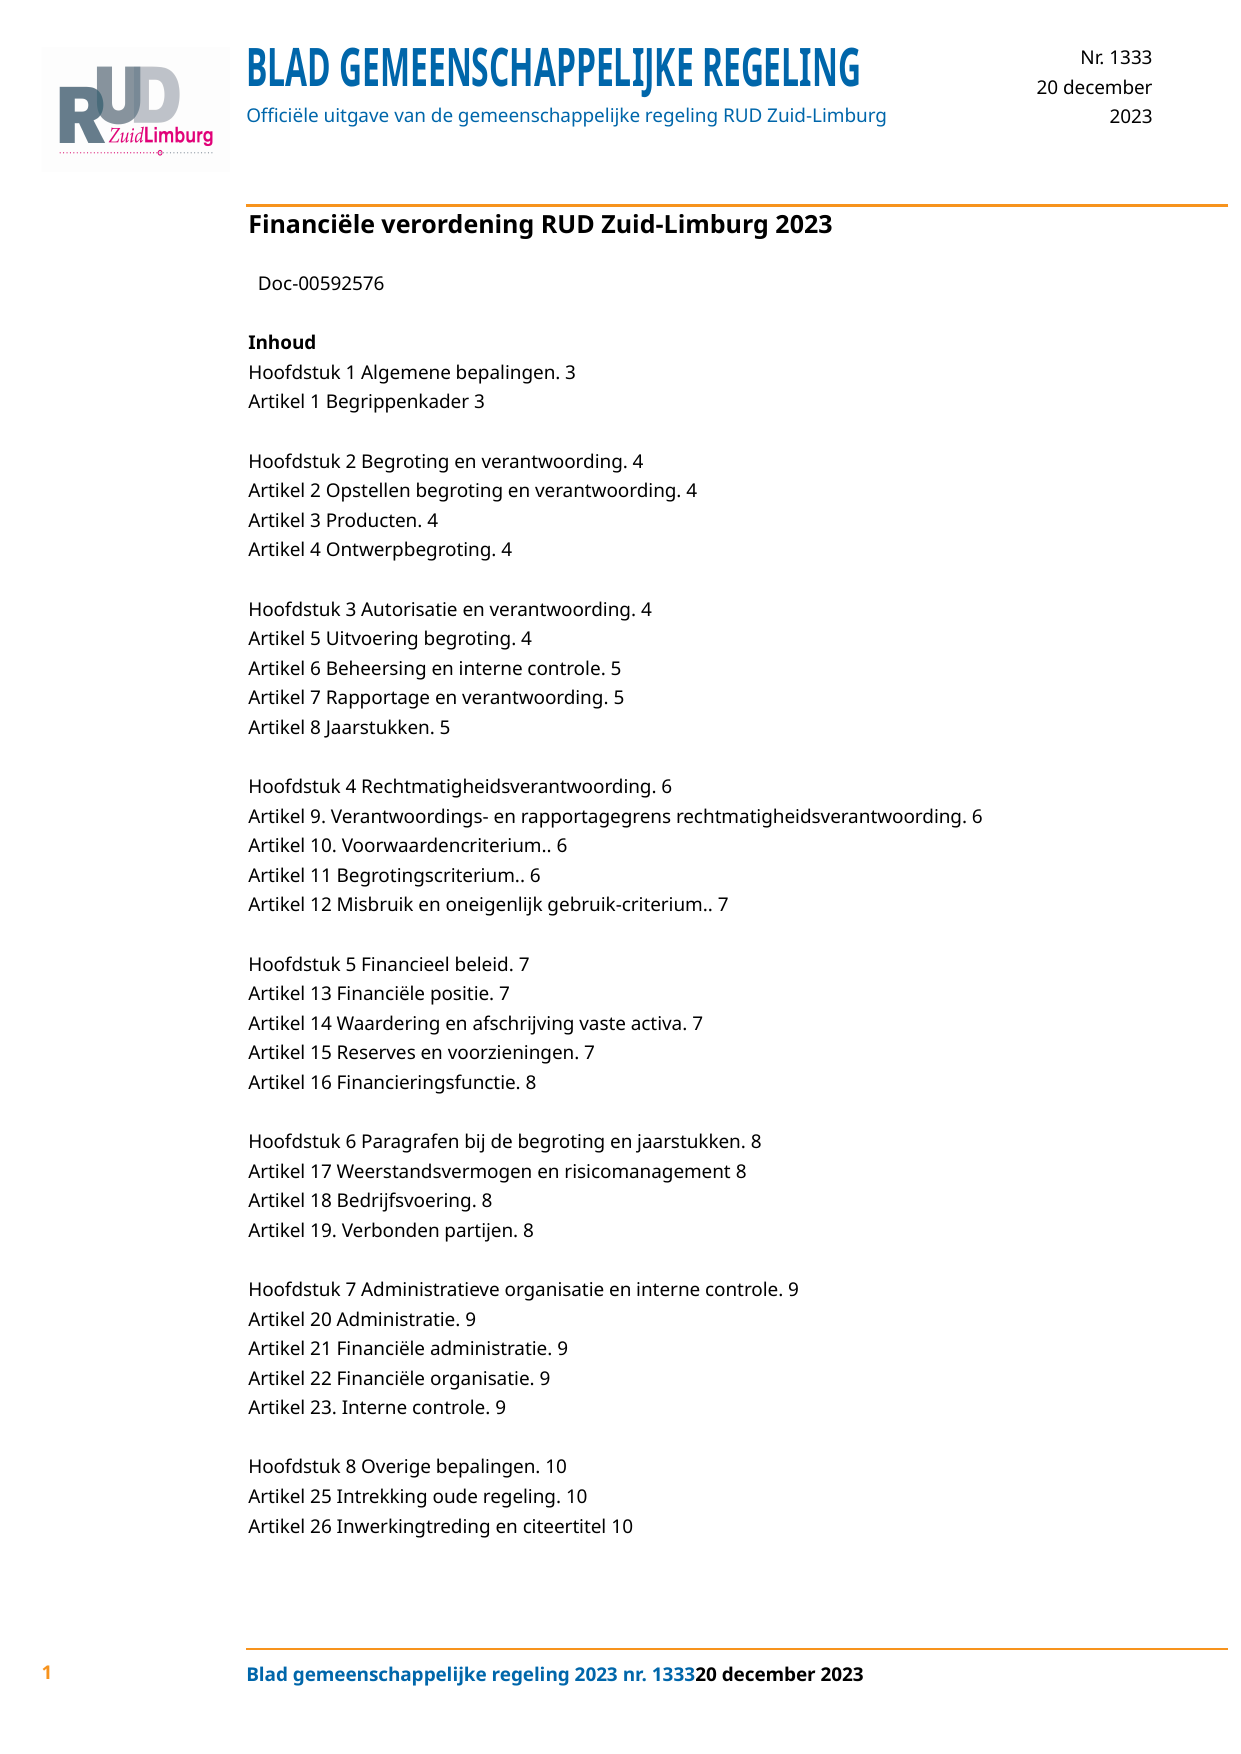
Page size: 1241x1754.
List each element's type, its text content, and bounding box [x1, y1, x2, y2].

text Hoofdstuk 7 Administratieve organisatie en interne controle. 9 [248, 1276, 1152, 1302]
text Artikel 8 Jaarstukken. 5 [248, 714, 1152, 740]
text Artikel 25 Intrekking oude regeling. 10 [248, 1483, 1152, 1509]
text Artikel 26 Inwerkingtreding en citeertitel 10 [248, 1513, 1152, 1538]
text Artikel 16 Financieringsfunctie. 8 [248, 1069, 1152, 1095]
text Artikel 9. Verantwoordings- en rapportagegrens rechtmatigheidsverantwoording. 6 [248, 803, 1152, 828]
text Artikel 4 Ontwerpbegroting. 4 [248, 537, 1152, 562]
text Artikel 11 Begrotingscriterium.. 6 [248, 862, 1152, 888]
text Artikel 20 Administratie. 9 [248, 1306, 1152, 1331]
text Hoofdstuk 5 Financieel beleid. 7 [248, 951, 1152, 976]
text Artikel 6 Beheersing en interne controle. 5 [248, 655, 1152, 681]
text Artikel 10. Voorwaardencriterium.. 6 [248, 832, 1152, 858]
text Hoofdstuk 2 Begroting en verantwoording. 4 [248, 448, 1152, 473]
text Hoofdstuk 3 Autorisatie en verantwoording. 4 [248, 596, 1152, 621]
text Artikel 12 Misbruik en oneigenlijk gebruik-criterium.. 7 [248, 892, 1152, 917]
text Artikel 19. Verbonden partijen. 8 [248, 1217, 1152, 1243]
text Artikel 15 Reserves en voorzieningen. 7 [248, 1039, 1152, 1065]
text Artikel 22 Financiële organisatie. 9 [248, 1365, 1152, 1391]
text Artikel 2 Opstellen begroting en verantwoording. 4 [248, 477, 1152, 503]
text Doc-00592576 [248, 270, 1152, 296]
text Artikel 13 Financiële positie. 7 [248, 980, 1152, 1006]
text Artikel 7 Rapportage en verantwoording. 5 [248, 684, 1152, 710]
text Hoofdstuk 4 Rechtmatigheidsverantwoording. 6 [248, 773, 1152, 799]
text Hoofdstuk 1 Algemene bepalingen. 3 [248, 359, 1152, 385]
text Artikel 1 Begrippenkader 3 [248, 389, 1152, 414]
text Financiële verordening RUD Zuid-Limburg 2023 [248, 207, 1152, 241]
text Artikel 3 Producten. 4 [248, 507, 1152, 533]
text Artikel 23. Interne controle. 9 [248, 1394, 1152, 1420]
text Artikel 18 Bedrijfsvoering. 8 [248, 1187, 1152, 1213]
picture [41, 47, 231, 172]
text Artikel 5 Uitvoering begroting. 4 [248, 625, 1152, 651]
text Hoofdstuk 6 Paragrafen bij de begroting en jaarstukken. 8 [248, 1128, 1152, 1154]
text Artikel 21 Financiële administratie. 9 [248, 1335, 1152, 1361]
text Artikel 17 Weerstandsvermogen en risicomanagement 8 [248, 1158, 1152, 1183]
text Artikel 14 Waardering en afschrijving vaste activa. 7 [248, 1010, 1152, 1036]
text Inhoud [248, 329, 1152, 355]
text Hoofdstuk 8 Overige bepalingen. 10 [248, 1454, 1152, 1479]
